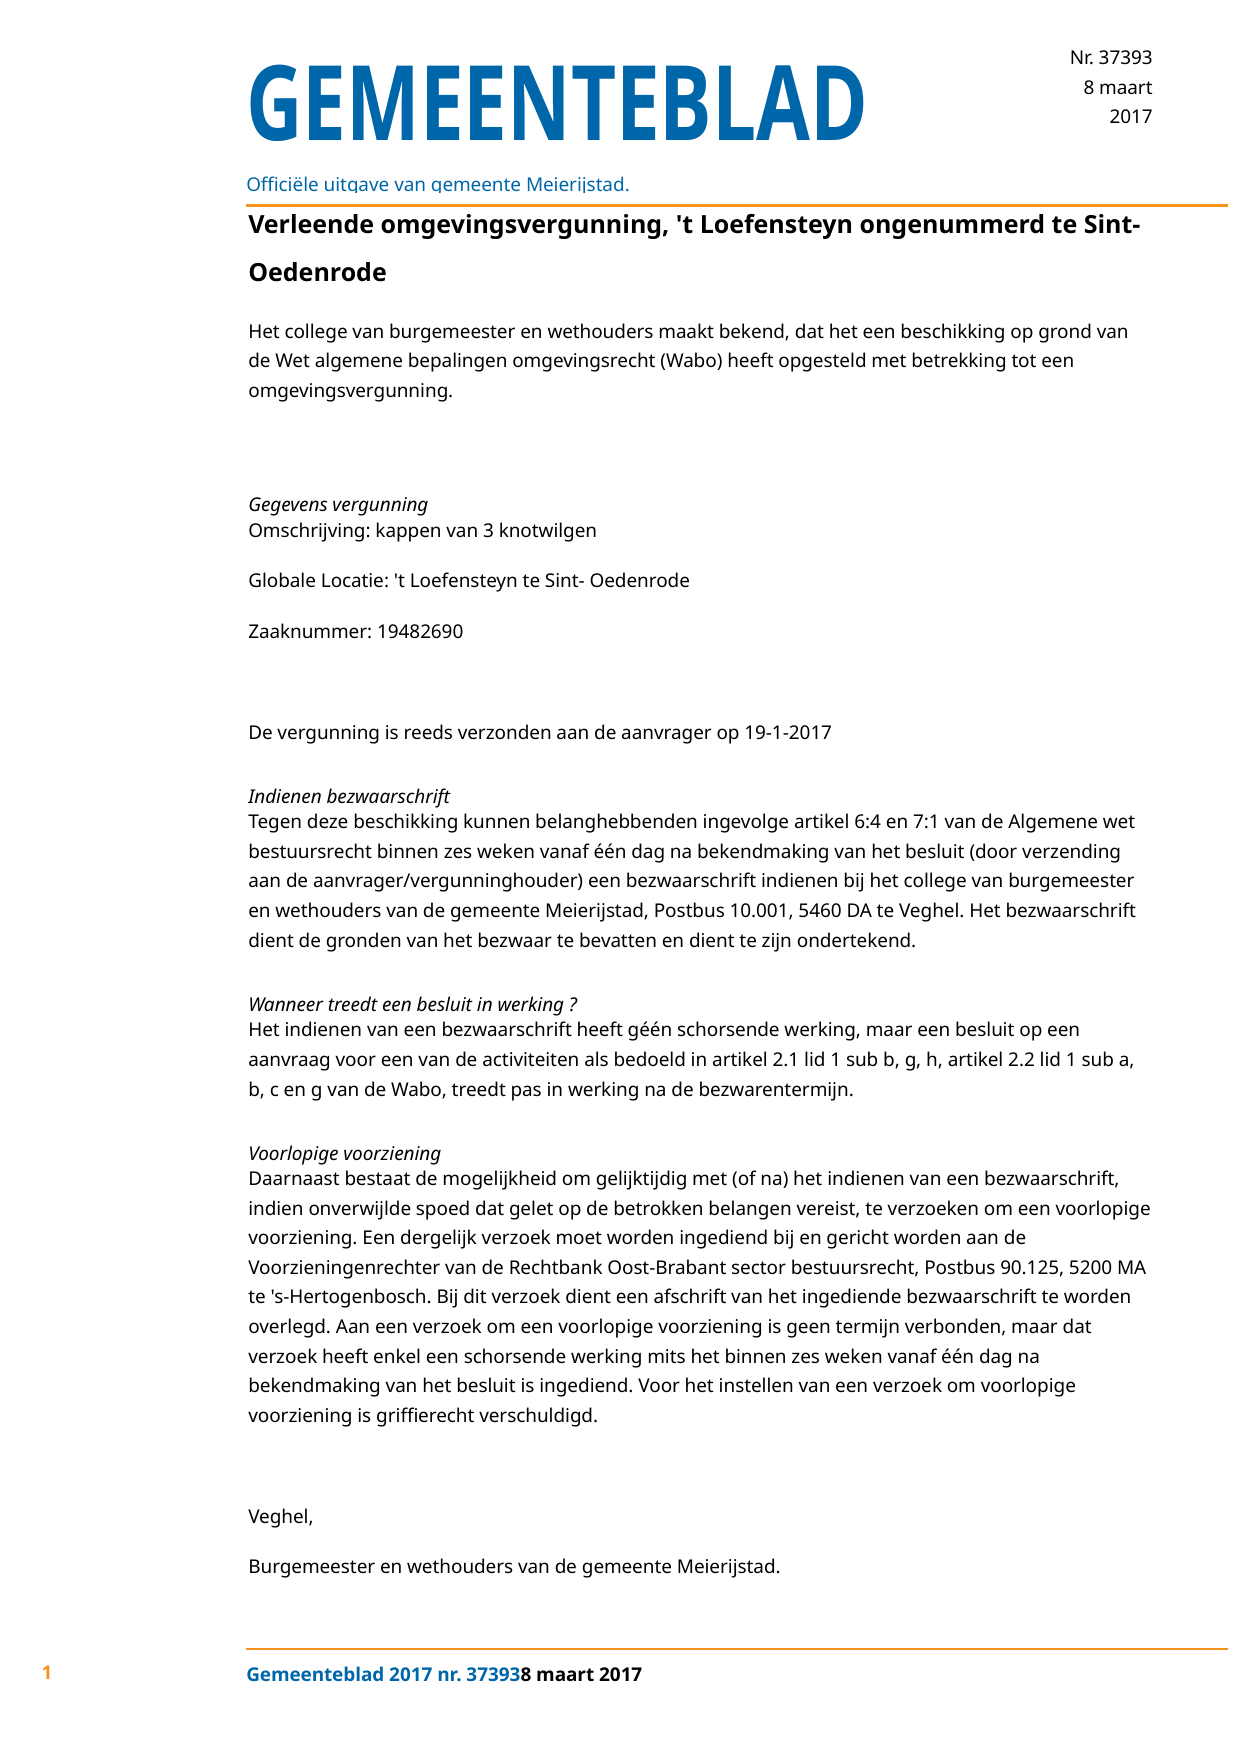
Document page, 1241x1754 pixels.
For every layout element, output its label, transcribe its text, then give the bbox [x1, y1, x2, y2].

text Wanneer treedt een besluit in werking ? [248, 991, 1152, 1017]
text Veghel, [248, 1503, 1152, 1529]
text Het college van burgemeester en wethouders maakt bekend, dat het een beschikking op grond van de Wet algemene bepalingen omgevingsrecht (Wabo) heeft opgesteld met betrekking tot een omgevingsvergunning. [248, 318, 1152, 403]
text Globale Locatie: 't Loefensteyn te Sint- Oedenrode [248, 568, 1152, 593]
text Gegevens vergunning [248, 491, 1152, 517]
text Zaaknummer: 19482690 [248, 618, 1152, 644]
text Het indienen van een bezwaarschrift heeft géén schorsende werking, maar een besluit op een aanvraag voor een van de activiteiten als bedoeld in artikel 2.1 lid 1 sub b, g, h, artikel 2.2 lid 1 sub a, b, c en g van de Wabo, treedt pas in werking na de bezwarentermijn. [248, 1017, 1152, 1101]
text Voorlopige voorziening [248, 1140, 1152, 1165]
text De vergunning is reeds verzonden aan de aanvrager op 19-1-2017 [248, 719, 1152, 744]
text Burgemeester en wethouders van de gemeente Meierijstad. [248, 1553, 1152, 1579]
text Omschrijving: kappen van 3 knotwilgen [248, 517, 1152, 543]
text Indienen bezwaarschrift [248, 783, 1152, 808]
picture [41, 47, 231, 172]
text Daarnaast bestaat de mogelijkheid om gelijktijdig met (of na) het indienen van een bezwaarschrift, indien onverwijlde spoed dat gelet op de betrokken belangen vereist, te verzoeken om een voorlopige voorziening. Een dergelijk verzoek moet worden ingediend bij en gericht worden aan de Voorzieningenrechter van de Rechtbank Oost-Brabant sector bestuursrecht, Postbus 90.125, 5200 MA te 's-Hertogenbosch. Bij dit verzoek dient een afschrift van het ingediende bezwaarschrift te worden overlegd. Aan een verzoek om een voorlopige voorziening is geen termijn verbonden, maar dat verzoek heeft enkel een schorsende werking mits het binnen zes weken vanaf één dag na bekendmaking van het besluit is ingediend. Voor het instellen van een verzoek om voorlopige voorziening is griffierecht verschuldigd. [248, 1165, 1152, 1428]
text Verleende omgevingsvergunning, 't Loefensteyn ongenummerd te Sint- Oedenrode [248, 207, 1152, 288]
text Tegen deze beschikking kunnen belanghebbenden ingevolge artikel 6:4 en 7:1 van de Algemene wet bestuursrecht binnen zes weken vanaf één dag na bekendmaking van het besluit (door verzending aan de aanvrager/vergunninghouder) een bezwaarschrift indienen bij het college van burgemeester en wethouders van de gemeente Meierijstad, Postbus 10.001, 5460 DA te Veghel. Het bezwaarschrift dient de gronden van het bezwaar te bevatten en dient te zijn ondertekend. [248, 808, 1152, 953]
